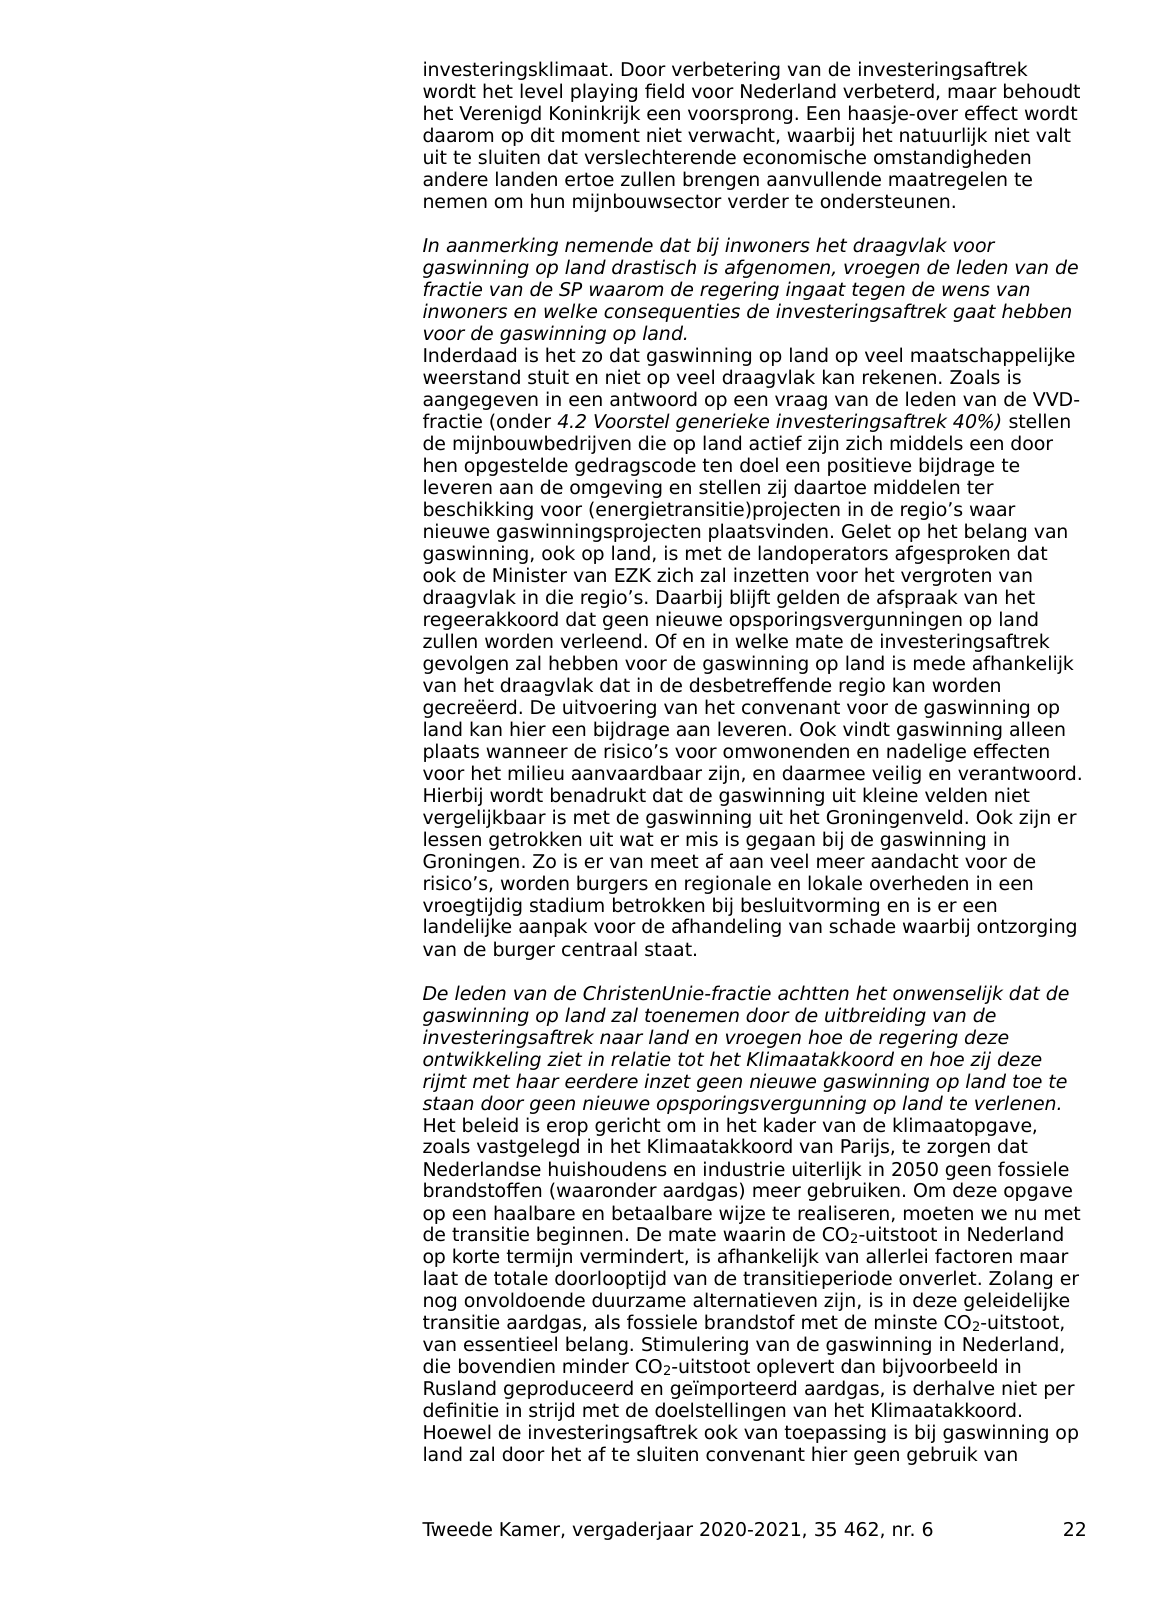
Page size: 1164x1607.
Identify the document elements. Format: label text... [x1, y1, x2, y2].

text De leden van de ChristenUnie-fractie achtten het onwenselijk dat de gaswinning op land zal toenemen door de uitbreiding van de investeringsaftrek naar land en vroegen hoe de regering deze ontwikkeling ziet in relatie tot het Klimaatakkoord en hoe zij deze rijmt met haar eerdere inzet geen nieuwe gaswinning op land toe te staan door geen nieuwe opsporingsvergunning op land te verlenen. [422, 983, 1087, 1114]
text Het beleid is erop gericht om in het kader van de klimaatopgave, zoals vastgelegd in het Klimaatakkoord van Parijs, te zorgen dat Nederlandse huishoudens en industrie uiterlijk in 2050 geen fossiele brandstoffen (waaronder aardgas) meer gebruiken. Om deze opgave op een haalbare en betaalbare wijze te realiseren, moeten we nu met de transitie beginnen. De mate waarin de CO2-uitstoot in Nederland op korte termijn vermindert, is afhankelijk van allerlei factoren maar laat de totale doorlooptijd van de transitieperiode onverlet. Zolang er nog onvoldoende duurzame alternatieven zijn, is in deze geleidelijke transitie aardgas, als fossiele brandstof met de minste CO2-uitstoot, van essentieel belang. Stimulering van de gaswinning in Nederland, die bovendien minder CO2-uitstoot oplevert dan bijvoorbeeld in Rusland geproduceerd en geïmporteerd aardgas, is derhalve niet per definitie in strijd met de doelstellingen van het Klimaatakkoord. Hoewel de investeringsaftrek ook van toepassing is bij gaswinning op land zal door het af te sluiten convenant hier geen gebruik van [422, 1114, 1087, 1466]
text In aanmerking nemende dat bij inwoners het draagvlak voor gaswinning op land drastisch is afgenomen, vroegen de leden van de fractie van de SP waarom de regering ingaat tegen de wens van inwoners en welke consequenties de investeringsaftrek gaat hebben voor de gaswinning op land. [422, 235, 1087, 345]
text Inderdaad is het zo dat gaswinning op land op veel maatschappelijke weerstand stuit en niet op veel draagvlak kan rekenen. Zoals is aangegeven in een antwoord op een vraag van de leden van de VVD-fractie (onder 4.2 Voorstel generieke investeringsaftrek 40%) stellen de mijnbouwbedrijven die op land actief zijn zich middels een door hen opgestelde gedragscode ten doel een positieve bijdrage te leveren aan de omgeving en stellen zij daartoe middelen ter beschikking voor (energietransitie)projecten in de regio’s waar nieuwe gaswinningsprojecten plaatsvinden. Gelet op het belang van gaswinning, ook op land, is met de landoperators afgesproken dat ook de Minister van EZK zich zal inzetten voor het vergroten van draagvlak in die regio’s. Daarbij blijft gelden de afspraak van het regeerakkoord dat geen nieuwe opsporingsvergunningen op land zullen worden verleend. Of en in welke mate de investeringsaftrek gevolgen zal hebben voor de gaswinning op land is mede afhankelijk van het draagvlak dat in de desbetreffende regio kan worden gecreëerd. De uitvoering van het convenant voor de gaswinning op land kan hier een bijdrage aan leveren. Ook vindt gaswinning alleen plaats wanneer de risico’s voor omwonenden en nadelige effecten voor het milieu aanvaardbaar zijn, en daarmee veilig en verantwoord. Hierbij wordt benadrukt dat de gaswinning uit kleine velden niet vergelijkbaar is met de gaswinning uit het Groningenveld. Ook zijn er lessen getrokken uit wat er mis is gegaan bij de gaswinning in Groningen. Zo is er van meet af aan veel meer aandacht voor de risico’s, worden burgers en regionale en lokale overheden in een vroegtijdig stadium betrokken bij besluitvorming en is er een landelijke aanpak voor de afhandeling van schade waarbij ontzorging van de burger centraal staat. [422, 345, 1087, 960]
text investeringsklimaat. Door verbetering van de investeringsaftrek wordt het level playing field voor Nederland verbeterd, maar behoudt het Verenigd Koninkrijk een voorsprong. Een haasje-over effect wordt daarom op dit moment niet verwacht, waarbij het natuurlijk niet valt uit te sluiten dat verslechterende economische omstandigheden andere landen ertoe zullen brengen aanvullende maatregelen te nemen om hun mijnbouwsector verder te ondersteunen. [422, 59, 1087, 213]
